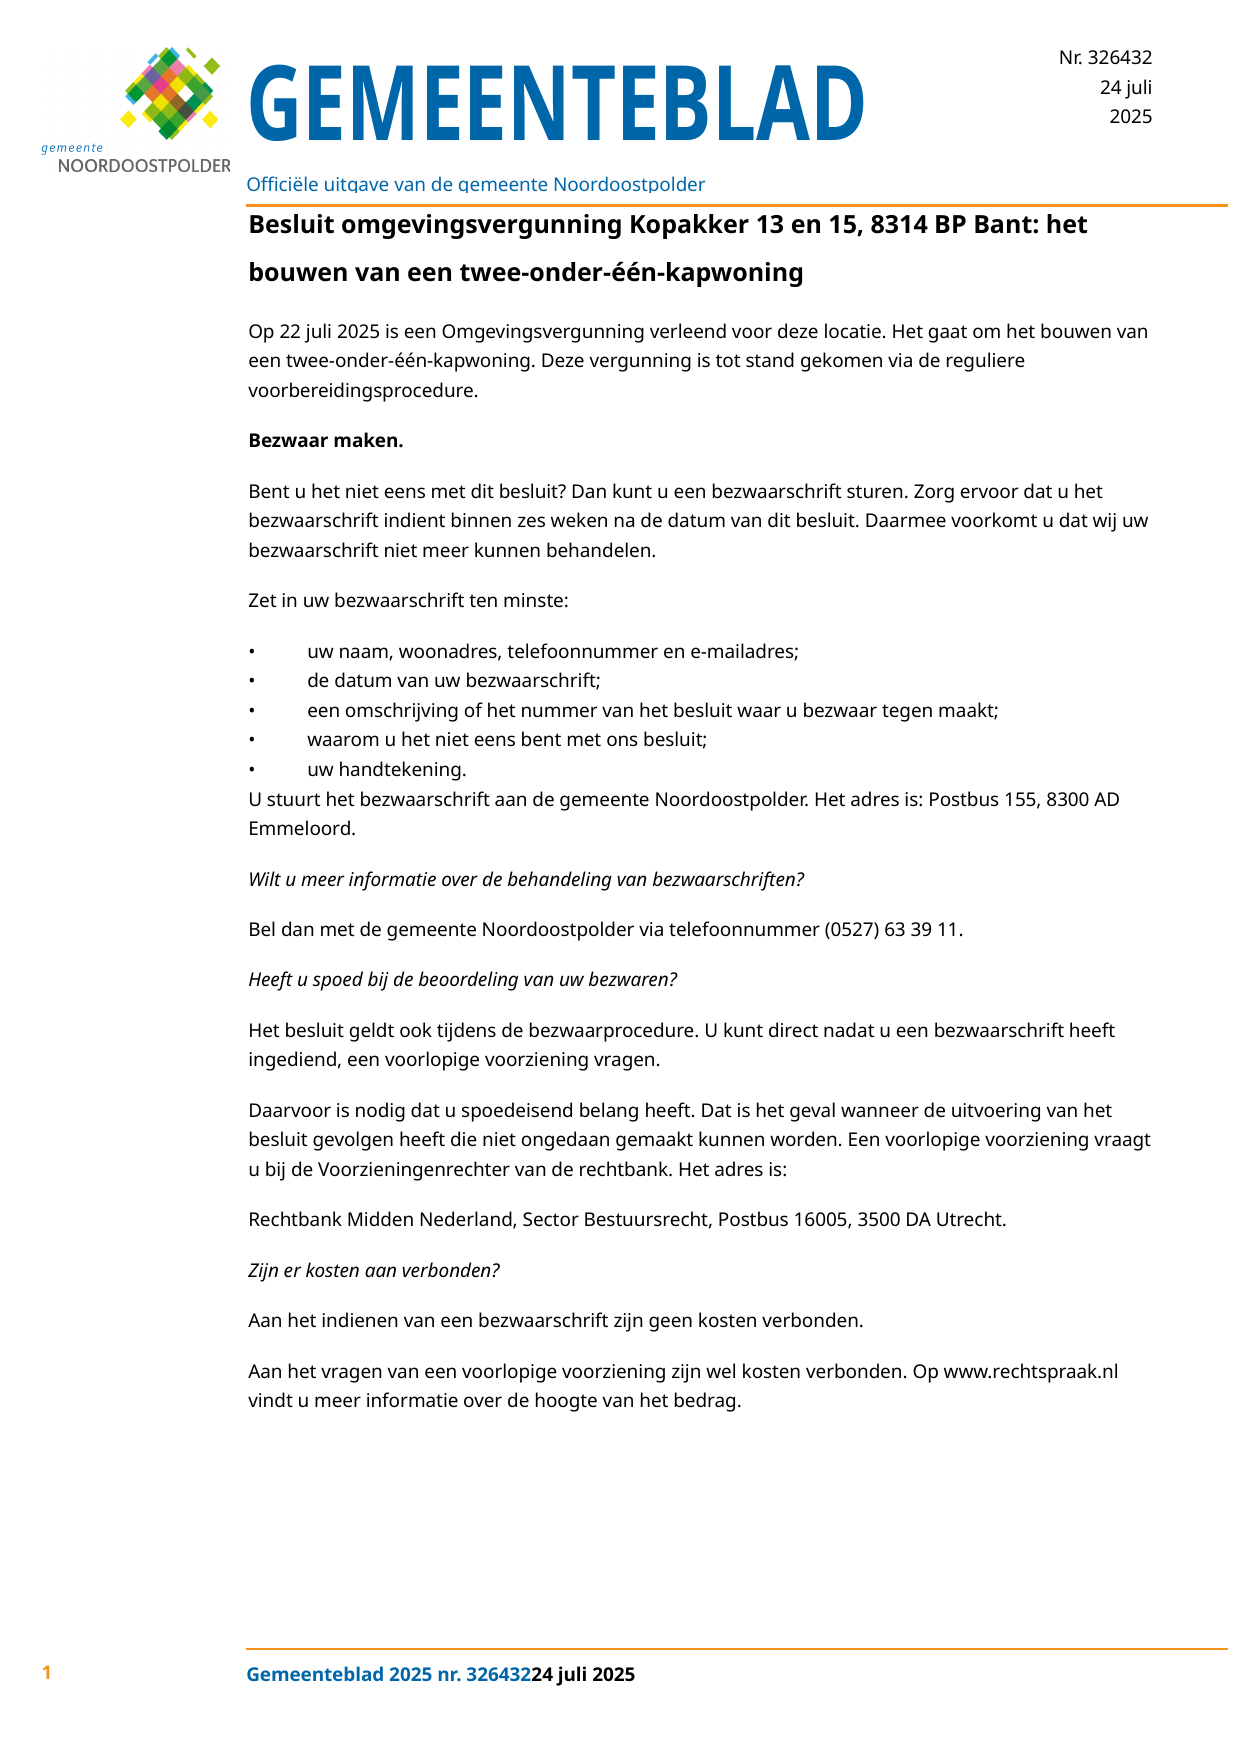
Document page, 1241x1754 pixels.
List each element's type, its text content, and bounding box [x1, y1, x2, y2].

text Zet in uw bezwaarschrift ten minste: [248, 587, 1152, 613]
list uw naam, woonadres, telefoonnummer en e-mailadres; [248, 638, 1152, 664]
text Besluit omgevingsvergunning Kopakker 13 en 15, 8314 BP Bant: het bouwen van een twee-onder-één-kapwoning [248, 207, 1152, 288]
text Bent u het niet eens met dit besluit? Dan kunt u een bezwaarschrift sturen. Zorg ervoor dat u het bezwaarschrift indient binnen zes weken na de datum van dit besluit. Daarmee voorkomt u dat wij uw bezwaarschrift niet meer kunnen behandelen. [248, 478, 1152, 563]
text Daarvoor is nodig dat u spoedeisend belang heeft. Dat is het geval wanneer de uitvoering van het besluit gevolgen heeft die niet ongedaan gemaakt kunnen worden. Een voorlopige voorziening vraagt u bij de Voorzieningenrechter van de rechtbank. Het adres is: [248, 1097, 1152, 1182]
picture [41, 47, 231, 172]
text Heeft u spoed bij de beoordeling van uw bezwaren? [248, 967, 1152, 992]
text Wilt u meer informatie over de behandeling van bezwaarschriften? [248, 866, 1152, 892]
text U stuurt het bezwaarschrift aan de gemeente Noordoostpolder. Het adres is: Postbus 155, 8300 AD Emmeloord. [248, 786, 1152, 841]
text Zijn er kosten aan verbonden? [248, 1257, 1152, 1283]
text Rechtbank Midden Nederland, Sector Bestuursrecht, Postbus 16005, 3500 DA Utrecht. [248, 1207, 1152, 1232]
list waarom u het niet eens bent met ons besluit; [248, 727, 1152, 752]
text Bezwaar maken. [248, 427, 1152, 453]
text Op 22 juli 2025 is een Omgevingsvergunning verleend voor deze locatie. Het gaat om het bouwen van een twee-onder-één-kapwoning. Deze vergunning is tot stand gekomen via de reguliere voorbereidingsprocedure. [248, 318, 1152, 403]
text Aan het indienen van een bezwaarschrift zijn geen kosten verbonden. [248, 1307, 1152, 1333]
list de datum van uw bezwaarschrift; [248, 667, 1152, 693]
list uw handtekening. [248, 756, 1152, 782]
text Bel dan met de gemeente Noordoostpolder via telefoonnummer (0527) 63 39 11. [248, 916, 1152, 942]
text Het besluit geldt ook tijdens de bezwaarprocedure. U kunt direct nadat u een bezwaarschrift heeft ingediend, een voorlopige voorziening vragen. [248, 1017, 1152, 1072]
text Aan het vragen van een voorlopige voorziening zijn wel kosten verbonden. Op www.rechtspraak.nl vindt u meer informatie over de hoogte van het bedrag. [248, 1358, 1152, 1413]
list een omschrijving of het nummer van het besluit waar u bezwaar tegen maakt; [248, 697, 1152, 723]
